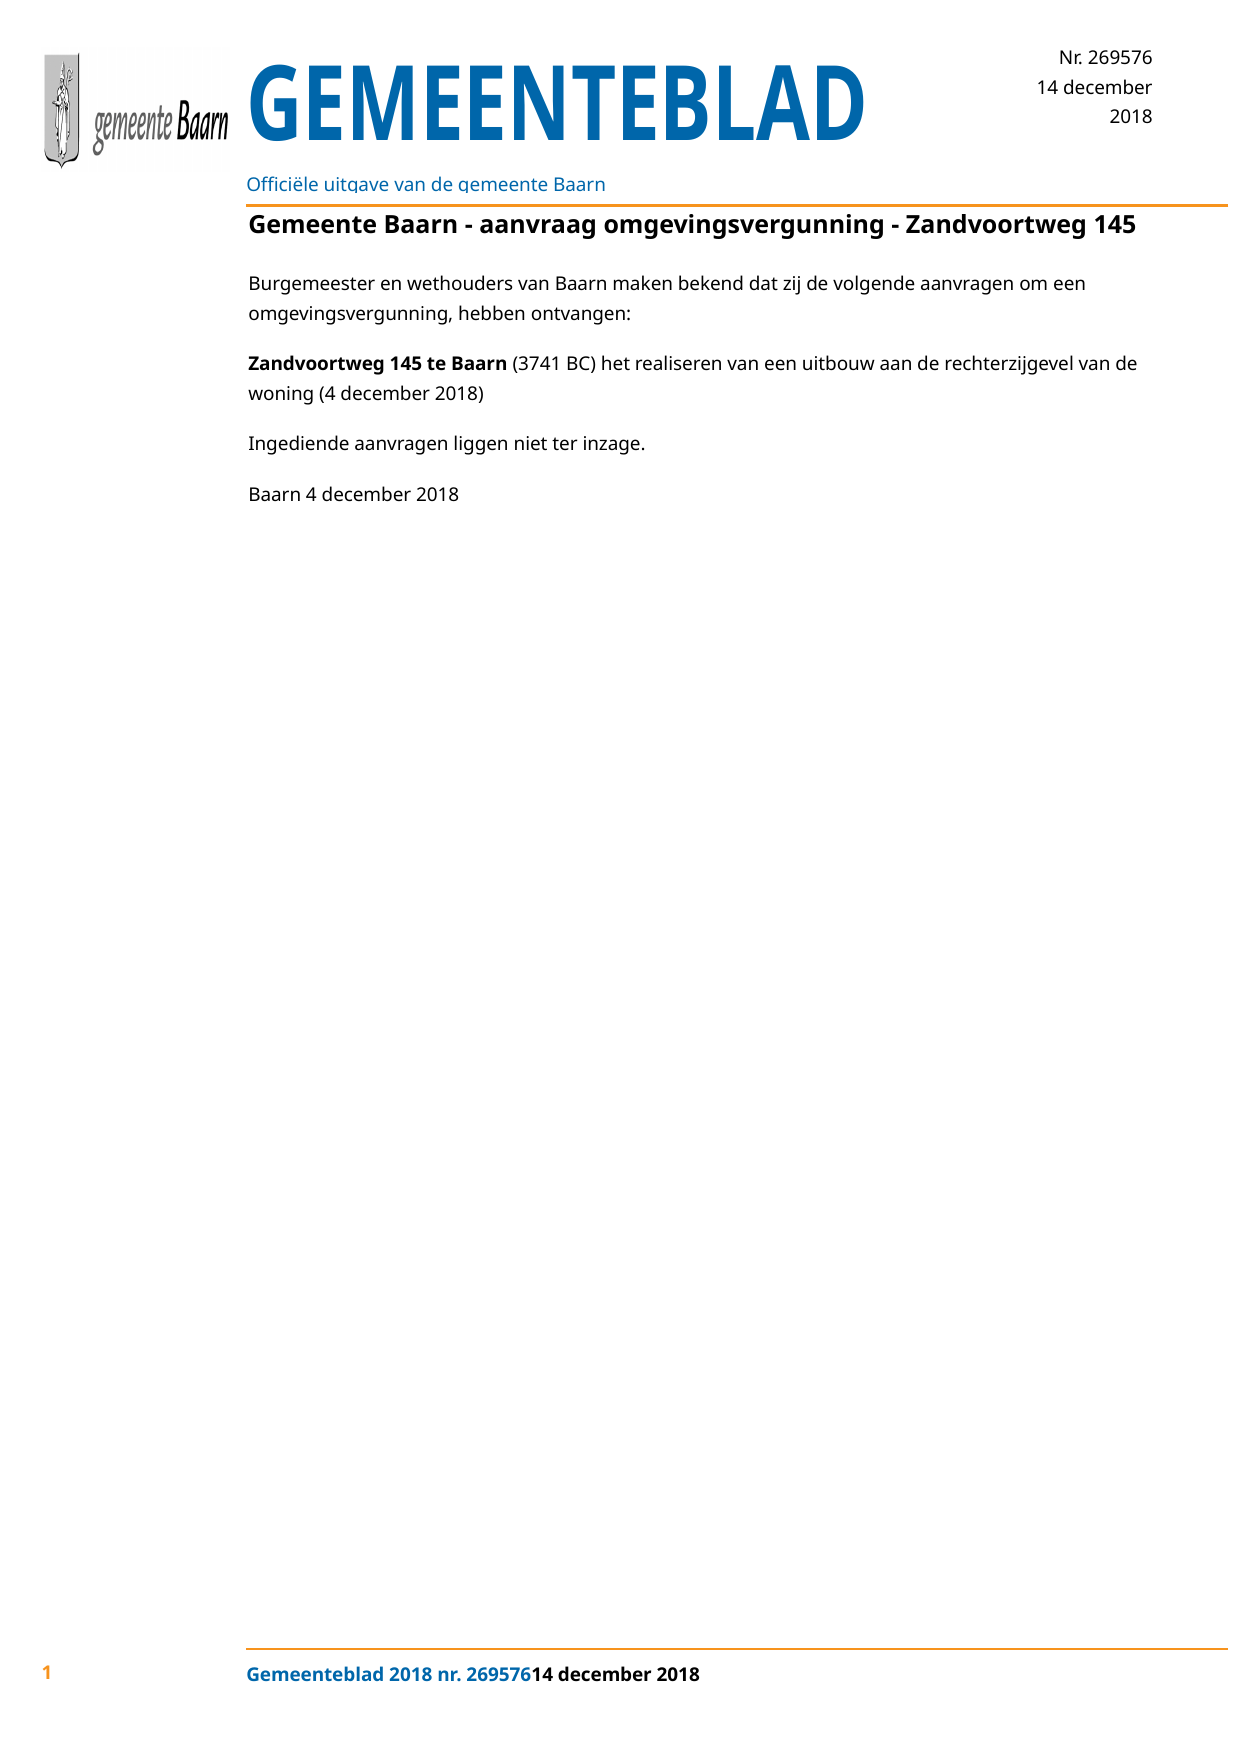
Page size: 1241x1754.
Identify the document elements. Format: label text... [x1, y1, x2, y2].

text Burgemeester en wethouders van Baarn maken bekend dat zij de volgende aanvragen om een omgevingsvergunning, hebben ontvangen: [248, 270, 1152, 326]
text Gemeente Baarn - aanvraag omgevingsvergunning - Zandvoortweg 145 [248, 207, 1152, 241]
text Ingediende aanvragen liggen niet ter inzage. [248, 430, 1152, 456]
text Zandvoortweg 145 te Baarn (3741 BC) het realiseren van een uitbouw aan de rechterzijgevel van de woning (4 december 2018) [248, 350, 1152, 406]
text Baarn 4 december 2018 [248, 481, 1152, 506]
picture [41, 47, 231, 172]
